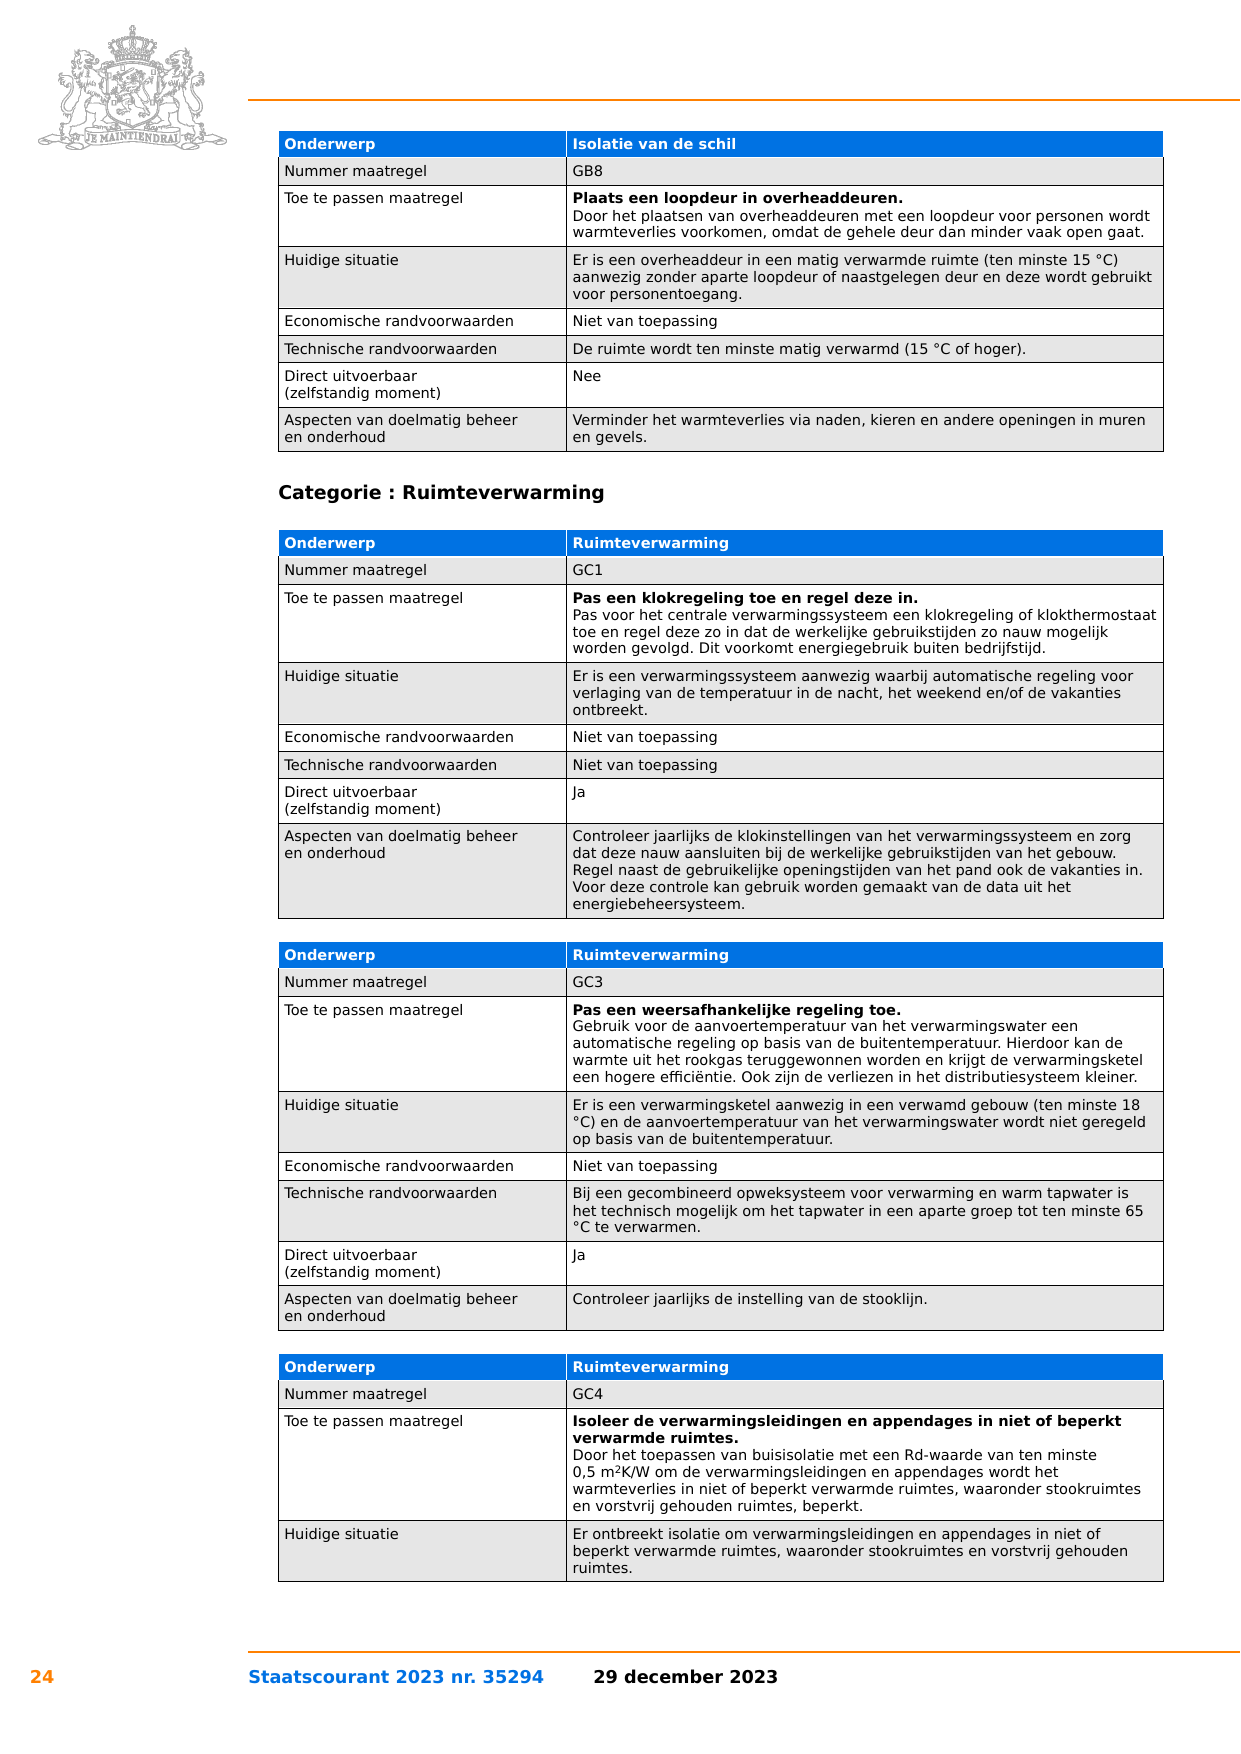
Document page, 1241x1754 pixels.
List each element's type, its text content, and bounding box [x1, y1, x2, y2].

table_cell Bij een gecombineerd opweksysteem voor verwarming en warm tapwater is het technisch mogelijk om het tapwater in een aparte groep tot ten minste 65 °C te verwarmen. [567, 1181, 1163, 1241]
table_cell Niet van toepassing [567, 725, 1163, 751]
table_cell Nummer maatregel [279, 558, 566, 584]
table_cell Technische randvoorwaarden [279, 1181, 566, 1241]
table_cell GC3 [567, 969, 1163, 996]
table_cell De ruimte wordt ten minste matig verwarmd (15 °C of hoger). [567, 336, 1163, 362]
table_cell GB8 [567, 158, 1163, 185]
table_header Onderwerp [279, 131, 566, 157]
table_cell Aspecten van doelmatig beheer en onderhoud [279, 1286, 566, 1330]
table_cell Huidige situatie [279, 663, 566, 723]
table_cell Pas een weersafhankelijke regeling toe. Gebruik voor de aanvoertemperatuur van het verwarmingswater een automatische regeling op basis van de buitentemperatuur. Hierdoor kan de warmte uit het rookgas teruggewonnen worden en krijgt de verwarmingsketel een hogere efficiëntie. Ook zijn de verliezen in het distributiesysteem kleiner. [567, 997, 1163, 1091]
table_cell Technische randvoorwaarden [279, 752, 566, 778]
table_cell Aspecten van doelmatig beheer en onderhoud [279, 408, 566, 451]
table_cell Economische randvoorwaarden [279, 725, 566, 751]
table_cell Economische randvoorwaarden [279, 1153, 566, 1180]
table_cell Toe te passen maatregel [279, 186, 566, 246]
table_cell Technische randvoorwaarden [279, 336, 566, 362]
table_cell Aspecten van doelmatig beheer en onderhoud [279, 824, 566, 918]
table_cell Huidige situatie [279, 1521, 566, 1581]
table_cell Direct uitvoerbaar (zelfstandig moment) [279, 1242, 566, 1285]
table_header Onderwerp [279, 942, 566, 968]
table_cell GC1 [567, 558, 1163, 584]
table_cell Er is een overheaddeur in een matig verwarmde ruimte (ten minste 15 °C) aanwezig zonder aparte loopdeur of naastgelegen deur en deze wordt gebruikt voor personentoegang. [567, 247, 1163, 307]
table_cell Niet van toepassing [567, 752, 1163, 778]
table_cell Er ontbreekt isolatie om verwarmingsleidingen en appendages in niet of beperkt verwarmde ruimtes, waaronder stookruimtes en vorstvrij gehouden ruimtes. [567, 1521, 1163, 1581]
table_cell Nee [567, 363, 1163, 407]
table_cell Pas een klokregeling toe en regel deze in. Pas voor het centrale verwarmingssysteem een klokregeling of klokthermostaat toe en regel deze zo in dat de werkelijke gebruikstijden zo nauw mogelijk worden gevolgd. Dit voorkomt energiegebruik buiten bedrijfstijd. [567, 585, 1163, 662]
table_header Ruimteverwarming [567, 1354, 1163, 1380]
table_header Isolatie van de schil [567, 131, 1163, 157]
table_cell Direct uitvoerbaar (zelfstandig moment) [279, 363, 566, 407]
table_header Onderwerp [279, 1354, 566, 1380]
table_cell Ja [567, 1242, 1163, 1285]
table_header Ruimteverwarming [567, 530, 1163, 556]
table_cell Toe te passen maatregel [279, 1409, 566, 1520]
table_cell GC4 [567, 1381, 1163, 1407]
table_cell Nummer maatregel [279, 969, 566, 996]
table_cell Controleer jaarlijks de klokinstellingen van het verwarmingssysteem en zorg dat deze nauw aansluiten bij de werkelijke gebruikstijden van het gebouw. Regel naast de gebruikelijke openingstijden van het pand ook de vakanties in. Voor deze controle kan gebruik worden gemaakt van de data uit het energiebeheersysteem. [567, 824, 1163, 918]
table_cell Niet van toepassing [567, 309, 1163, 335]
table_cell Economische randvoorwaarden [279, 309, 566, 335]
subtitle Categorie : Ruimteverwarming [278, 482, 1163, 504]
table_cell Plaats een loopdeur in overheaddeuren. Door het plaatsen van overheaddeuren met een loopdeur voor personen wordt warmteverlies voorkomen, omdat de gehele deur dan minder vaak open gaat. [567, 186, 1163, 246]
table_header Onderwerp [279, 530, 566, 556]
table_cell Controleer jaarlijks de instelling van de stooklijn. [567, 1286, 1163, 1330]
table_cell Toe te passen maatregel [279, 997, 566, 1091]
table_cell Niet van toepassing [567, 1153, 1163, 1180]
table_header Ruimteverwarming [567, 942, 1163, 968]
table_cell Huidige situatie [279, 247, 566, 307]
table_cell Nummer maatregel [279, 158, 566, 185]
table_cell Direct uitvoerbaar (zelfstandig moment) [279, 779, 566, 823]
table_cell Toe te passen maatregel [279, 585, 566, 662]
table_cell Isoleer de verwarmingsleidingen en appendages in niet of beperkt verwarmde ruimtes. Door het toepassen van buisisolatie met een Rd-waarde van ten minste 0,5 m2K/W om de verwarmingsleidingen en appendages wordt het warmteverlies in niet of beperkt verwarmde ruimtes, waaronder stookruimtes en vorstvrij gehouden ruimtes, beperkt. [567, 1409, 1163, 1520]
table_cell Nummer maatregel [279, 1381, 566, 1407]
table_cell Verminder het warmteverlies via naden, kieren en andere openingen in muren en gevels. [567, 408, 1163, 451]
table_cell Er is een verwarmingssysteem aanwezig waarbij automatische regeling voor verlaging van de temperatuur in de nacht, het weekend en/of de vakanties ontbreekt. [567, 663, 1163, 723]
table_cell Er is een verwarmingsketel aanwezig in een verwamd gebouw (ten minste 18 °C) en de aanvoertemperatuur van het verwarmingswater wordt niet geregeld op basis van de buitentemperatuur. [567, 1092, 1163, 1152]
picture [38, 25, 227, 150]
table_cell Huidige situatie [279, 1092, 566, 1152]
table_cell Ja [567, 779, 1163, 823]
